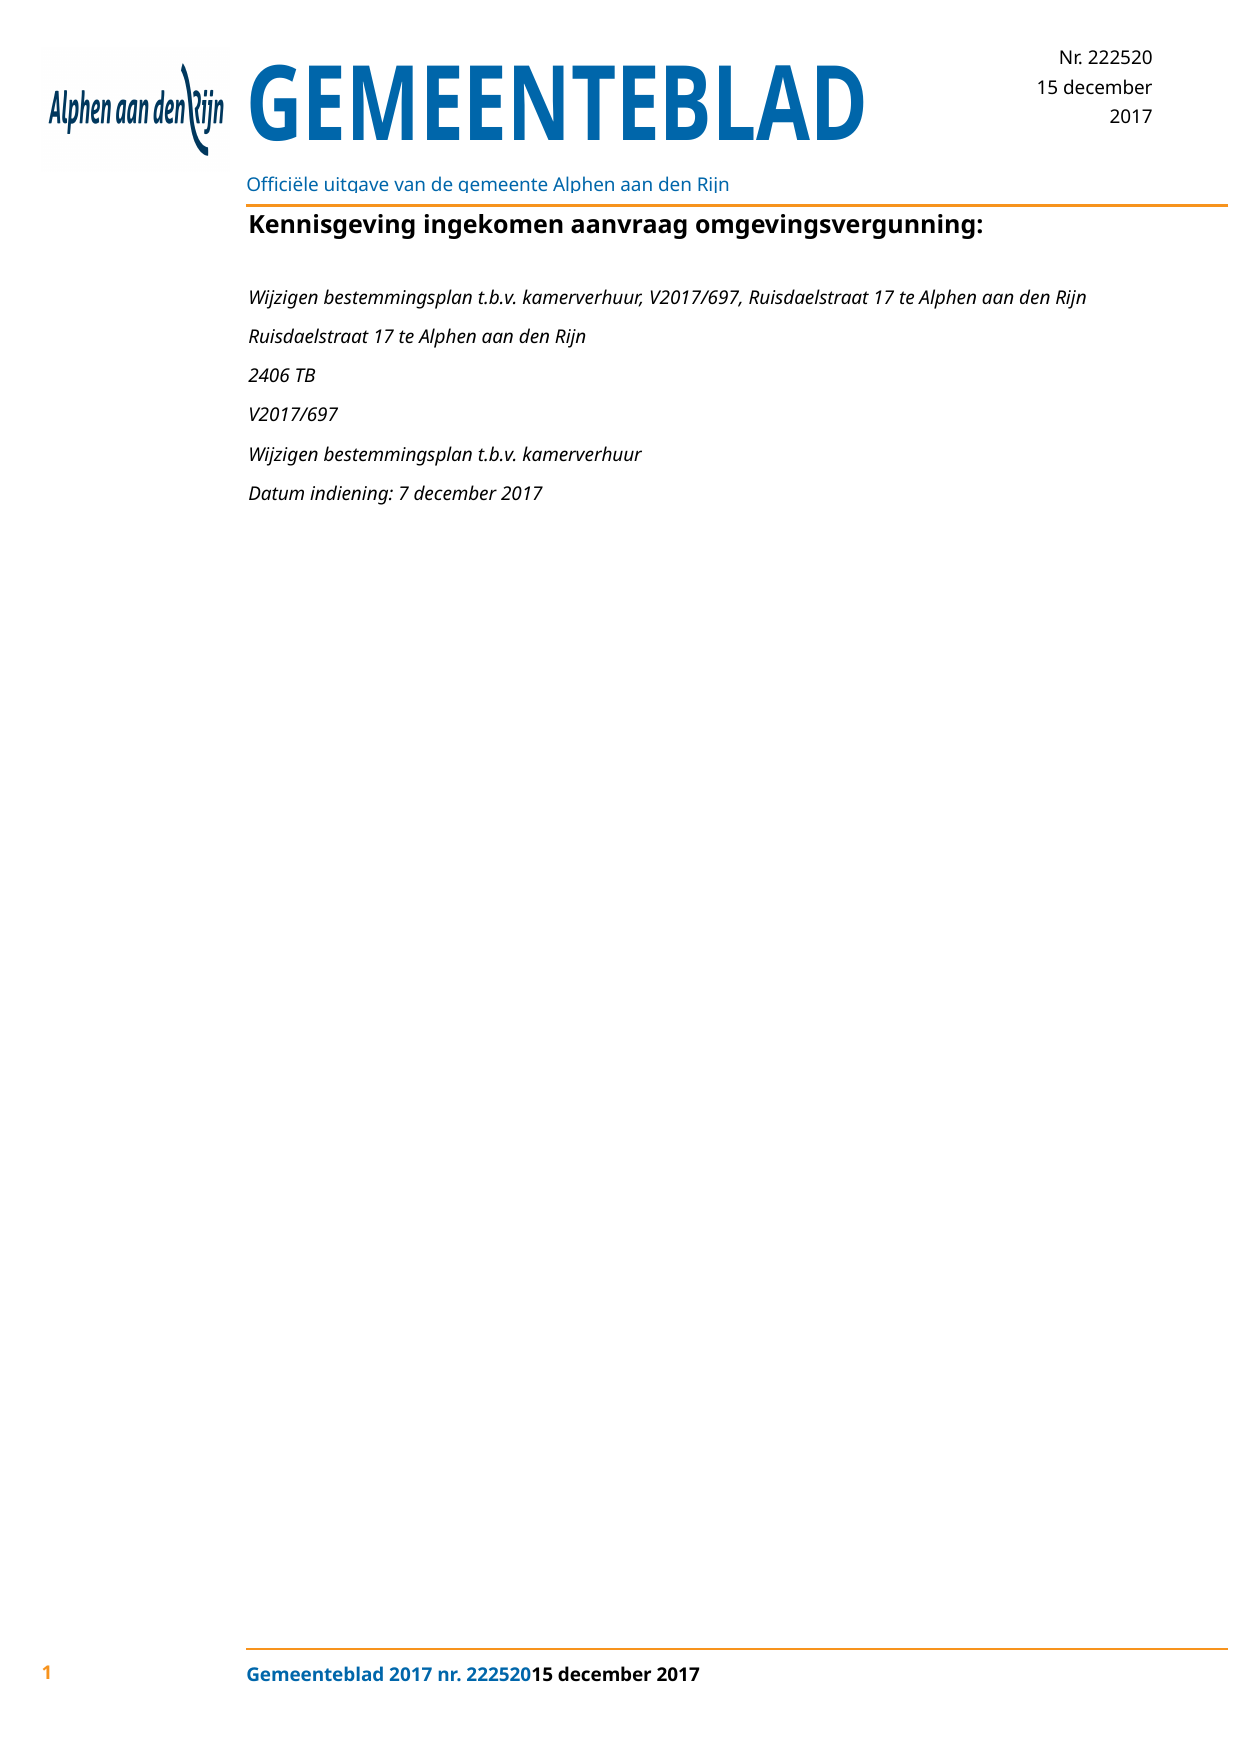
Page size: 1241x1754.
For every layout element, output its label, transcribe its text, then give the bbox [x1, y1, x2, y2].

text Datum indiening: 7 december 2017 [248, 480, 1152, 506]
text Wijzigen bestemmingsplan t.b.v. kamerverhuur [248, 441, 1152, 467]
text 2406 TB [248, 362, 1152, 388]
text Kennisgeving ingekomen aanvraag omgevingsvergunning: [248, 207, 1152, 241]
text V2017/697 [248, 402, 1152, 427]
picture [41, 47, 231, 172]
text Ruisdaelstraat 17 te Alphen aan den Rijn [248, 323, 1152, 349]
text Wijzigen bestemmingsplan t.b.v. kamerverhuur, V2017/697, Ruisdaelstraat 17 te Alphen aan den Rijn [248, 284, 1152, 309]
